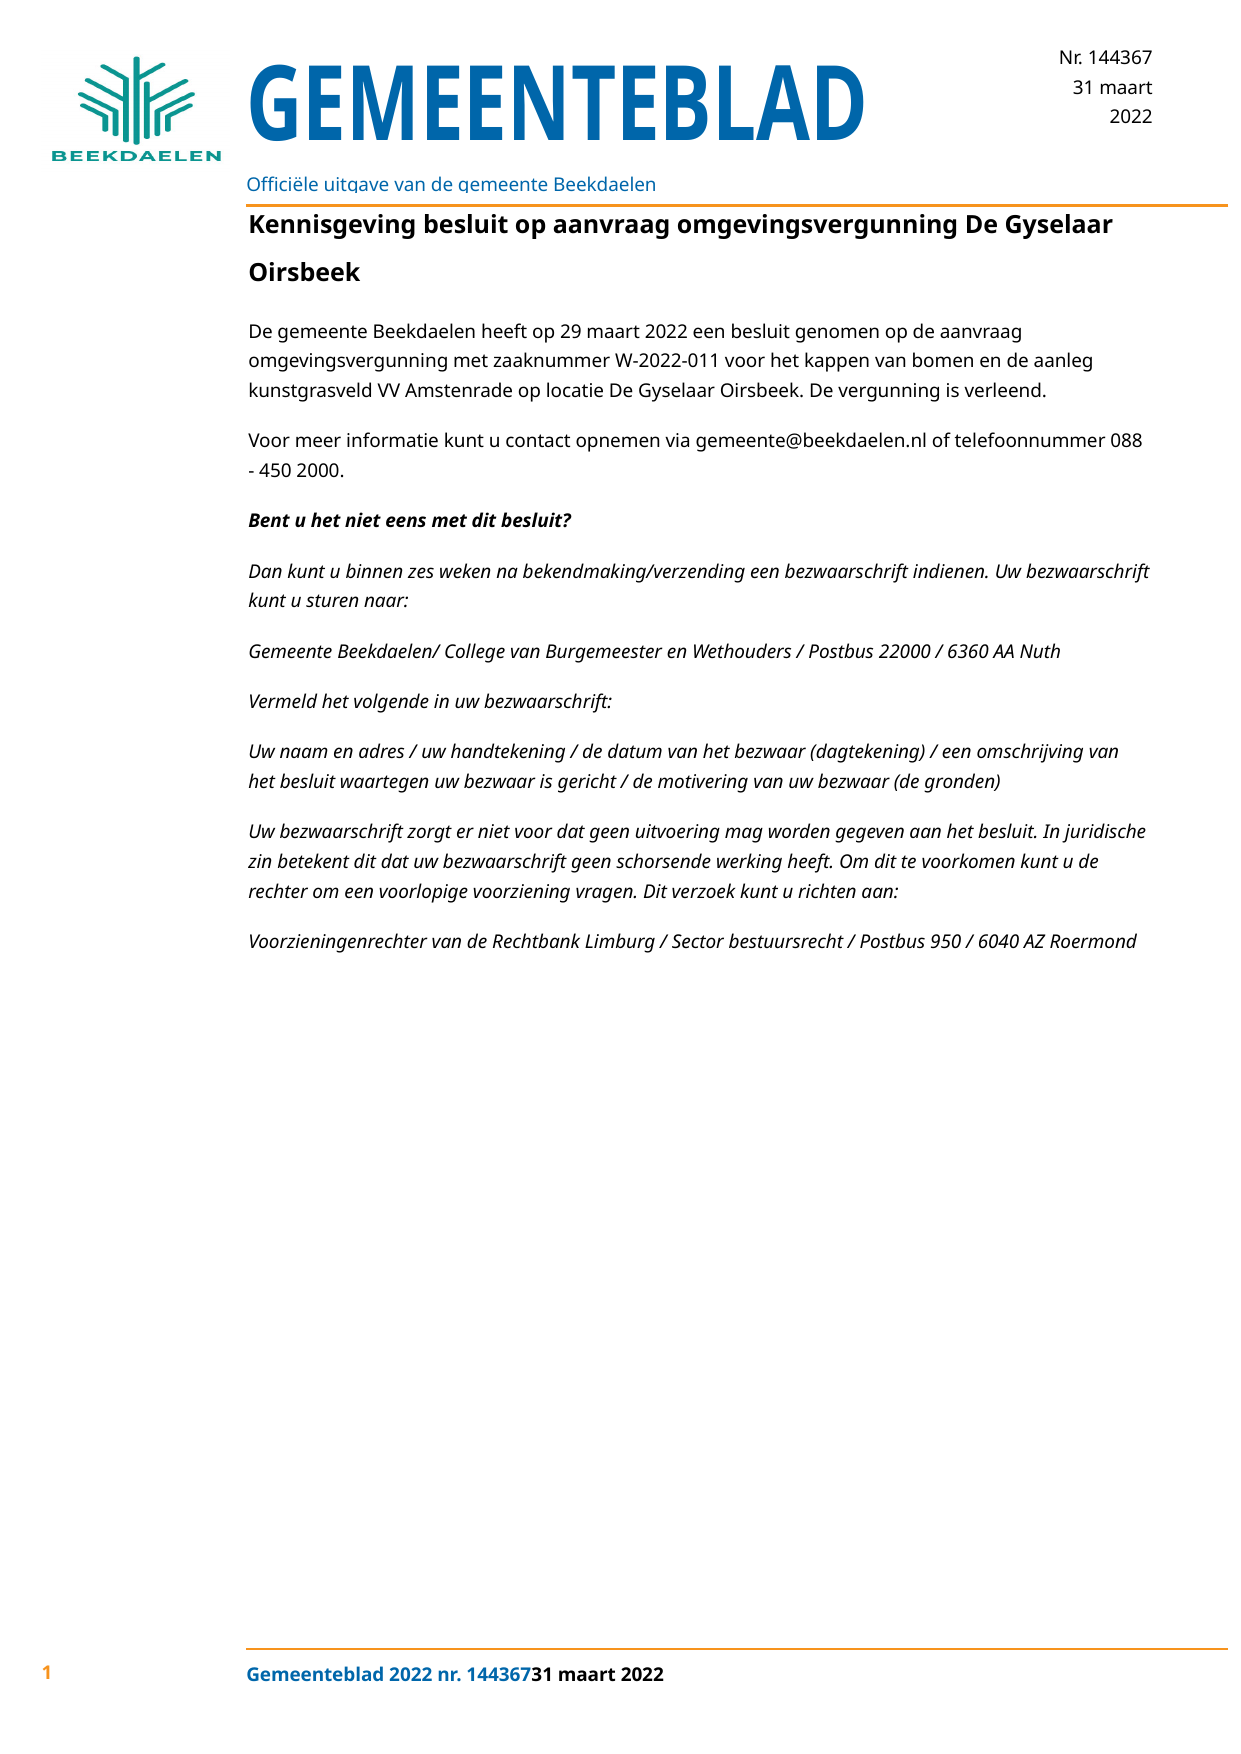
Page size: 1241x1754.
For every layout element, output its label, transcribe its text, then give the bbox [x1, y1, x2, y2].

text Voor meer informatie kunt u contact opnemen via gemeente@beekdaelen.nl of telefoonnummer 088 - 450 2000. [248, 427, 1152, 483]
text Kennisgeving besluit op aanvraag omgevingsvergunning De Gyselaar Oirsbeek [248, 207, 1152, 288]
text Uw naam en adres / uw handtekening / de datum van het bezwaar (dagtekening) / een omschrijving van het besluit waartegen uw bezwaar is gericht / de motivering van uw bezwaar (de gronden) [248, 739, 1152, 794]
text Uw bezwaarschrift zorgt er niet voor dat geen uitvoering mag worden gegeven aan het besluit. In juridische zin betekent dit dat uw bezwaarschrift geen schorsende werking heeft. Om dit te voorkomen kunt u de rechter om een voorlopige voorziening vragen. Dit verzoek kunt u richten aan: [248, 819, 1152, 904]
text Bent u het niet eens met dit besluit? [248, 507, 1152, 533]
text Vermeld het volgende in uw bezwaarschrift: [248, 688, 1152, 714]
text Gemeente Beekdaelen/ College van Burgemeester en Wethouders / Postbus 22000 / 6360 AA Nuth [248, 638, 1152, 664]
text Dan kunt u binnen zes weken na bekendmaking/verzending een bezwaarschrift indienen. Uw bezwaarschrift kunt u sturen naar: [248, 558, 1152, 613]
picture [41, 47, 231, 172]
text De gemeente Beekdaelen heeft op 29 maart 2022 een besluit genomen op de aanvraag omgevingsvergunning met zaaknummer W-2022-011 voor het kappen van bomen en de aanleg kunstgrasveld VV Amstenrade op locatie De Gyselaar Oirsbeek. De vergunning is verleend. [248, 318, 1152, 403]
text Voorzieningenrechter van de Rechtbank Limburg / Sector bestuursrecht / Postbus 950 / 6040 AZ Roermond [248, 928, 1152, 954]
